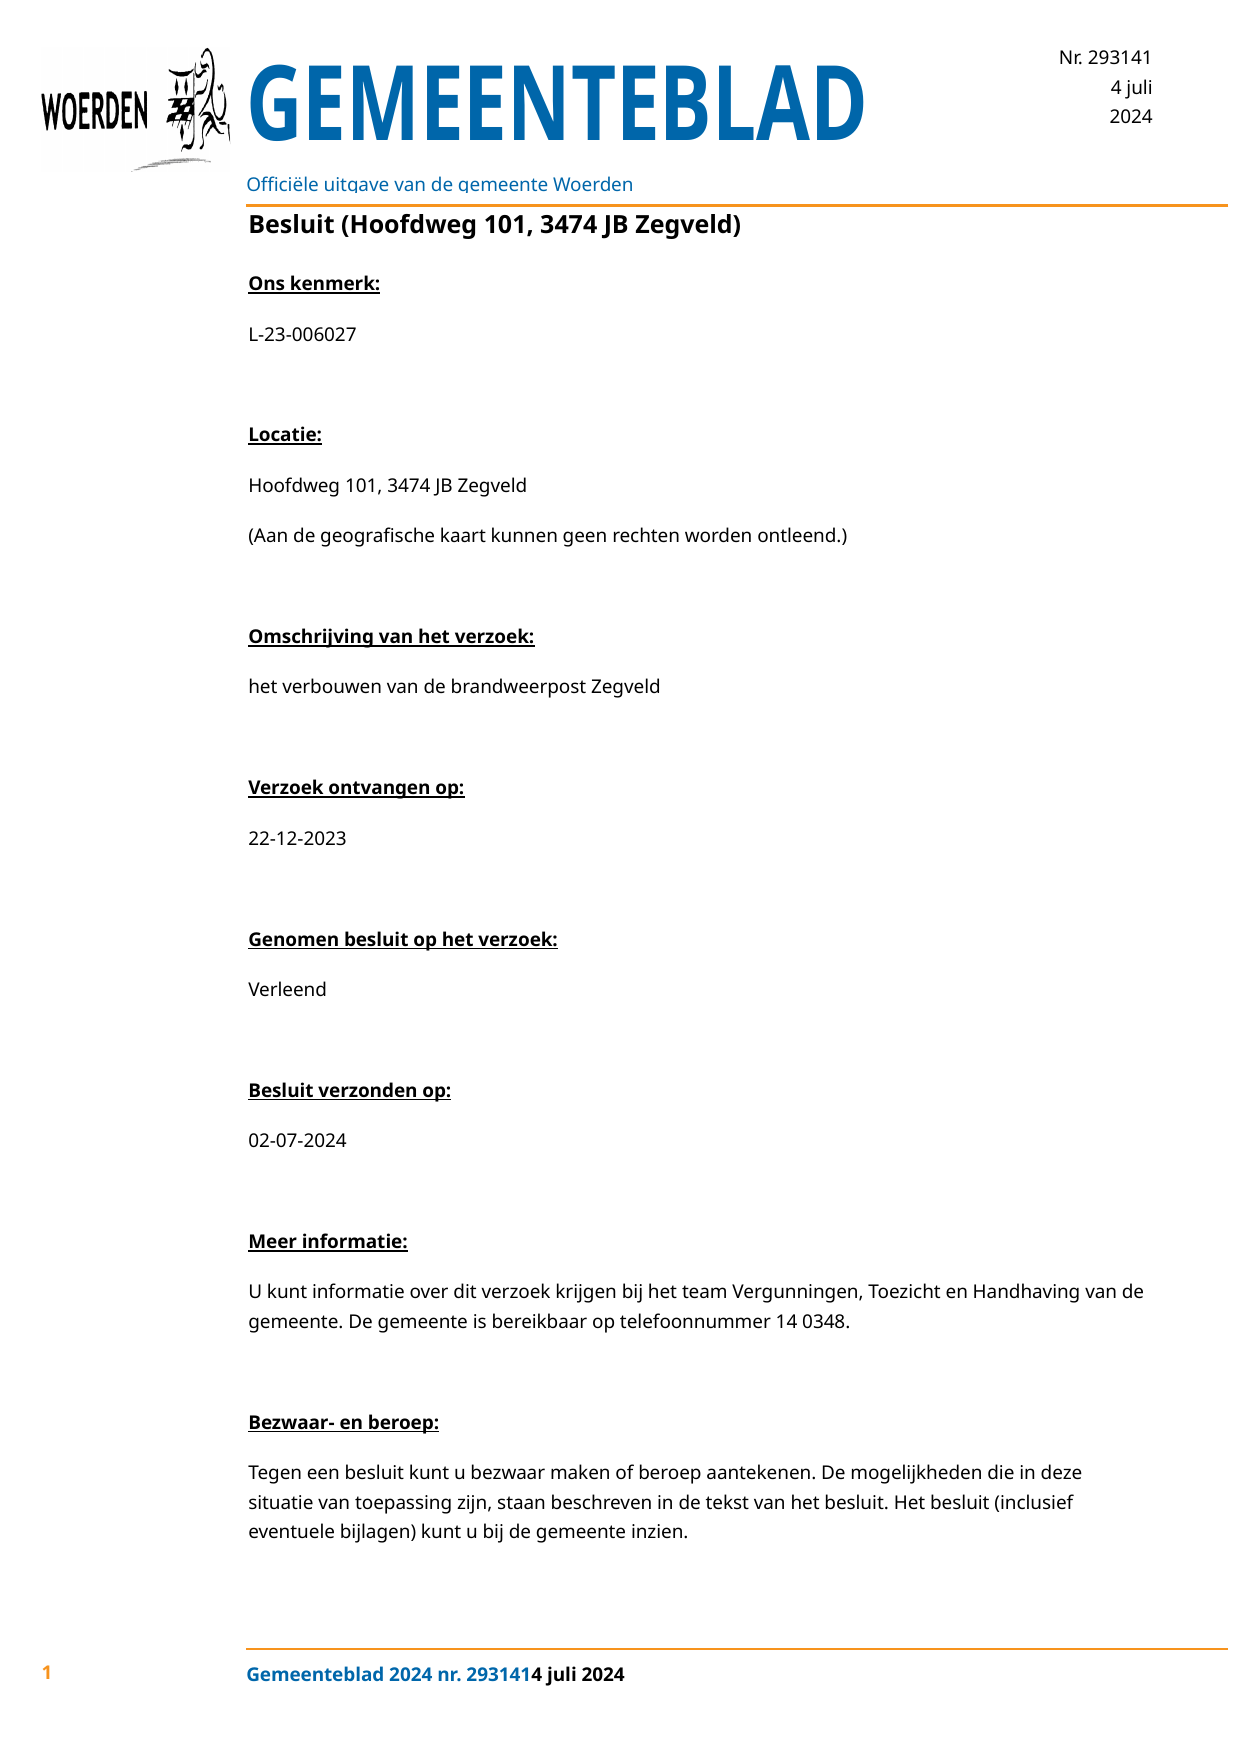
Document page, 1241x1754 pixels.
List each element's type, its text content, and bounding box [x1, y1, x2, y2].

picture [41, 47, 231, 172]
text Besluit verzonden op: [248, 1077, 1152, 1103]
text Genomen besluit op het verzoek: [248, 926, 1152, 951]
text 02-07-2024 [248, 1127, 1152, 1153]
text Bezwaar- en beroep: [248, 1409, 1152, 1435]
text Locatie: [248, 422, 1152, 447]
text 22-12-2023 [248, 825, 1152, 851]
text het verbouwen van de brandweerpost Zegveld [248, 674, 1152, 699]
text (Aan de geografische kaart kunnen geen rechten worden ontleend.) [248, 522, 1152, 548]
text Verzoek ontvangen op: [248, 774, 1152, 800]
text Ons kenmerk: [248, 270, 1152, 296]
text Tegen een besluit kunt u bezwaar maken of beroep aantekenen. De mogelijkheden die in deze situatie van toepassing zijn, staan beschreven in de tekst van het besluit. Het besluit (inclusief eventuele bijlagen) kunt u bij de gemeente inzien. [248, 1459, 1152, 1544]
text Verleend [248, 976, 1152, 1002]
text L-23-006027 [248, 321, 1152, 346]
text Meer informatie: [248, 1228, 1152, 1254]
text U kunt informatie over dit verzoek krijgen bij het team Vergunningen, Toezicht en Handhaving van de gemeente. De gemeente is bereikbaar op telefoonnummer 14 0348. [248, 1279, 1152, 1334]
text Omschrijving van het verzoek: [248, 623, 1152, 649]
text Hoofdweg 101, 3474 JB Zegveld [248, 472, 1152, 498]
text Besluit (Hoofdweg 101, 3474 JB Zegveld) [248, 207, 1152, 241]
